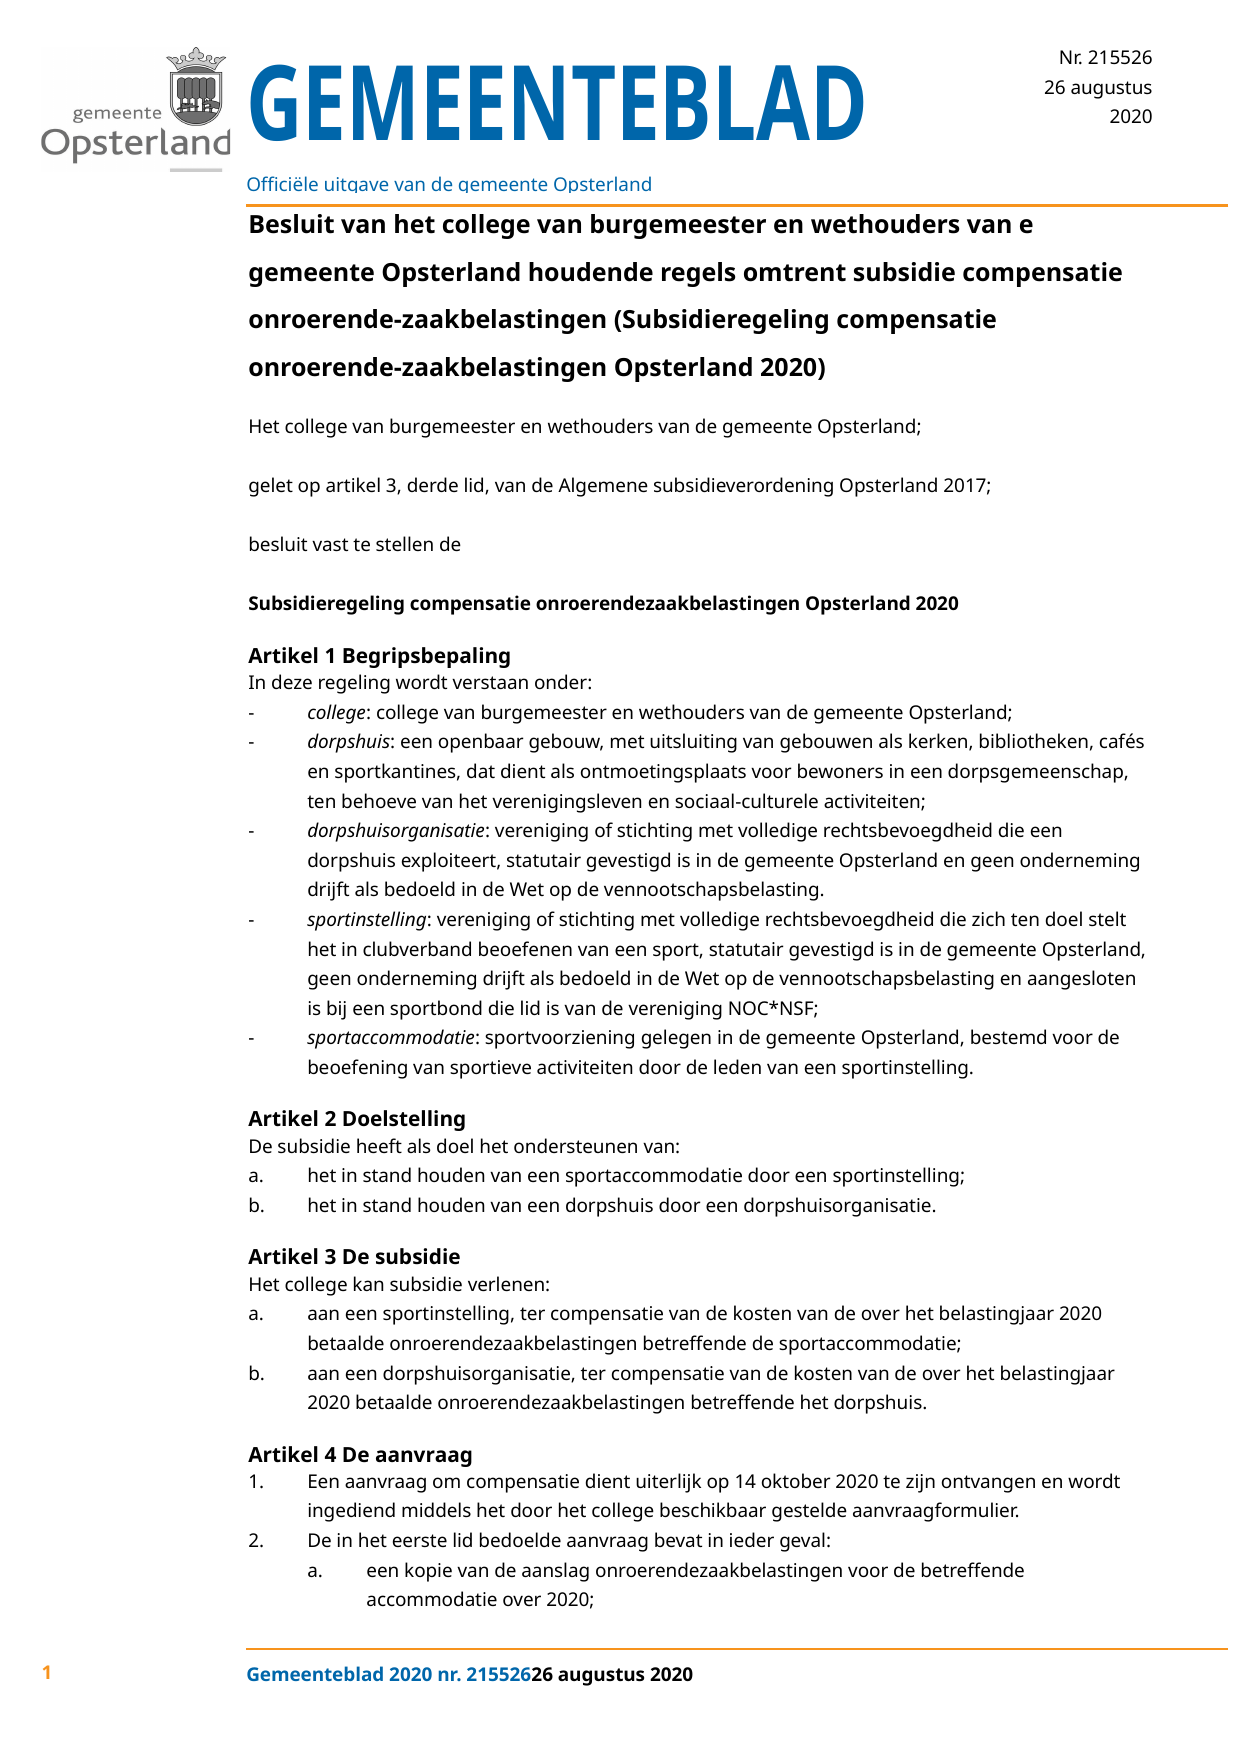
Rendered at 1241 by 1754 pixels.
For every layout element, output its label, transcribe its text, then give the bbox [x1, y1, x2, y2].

picture [41, 47, 231, 172]
list het in stand houden van een dorpshuis door een dorpshuisorganisatie. [248, 1192, 1152, 1218]
list aan een dorpshuisorganisatie, ter compensatie van de kosten van de over het belastingjaar 2020 betaalde onroerendezaakbelastingen betreffende het dorpshuis. [248, 1360, 1152, 1415]
list dorpshuisorganisatie: vereniging of stichting met volledige rechtsbevoegdheid die een dorpshuis exploiteert, statutair gevestigd is in de gemeente Opsterland en geen onderneming drijft als bedoeld in de Wet op de vennootschapsbelasting. [248, 817, 1152, 902]
list aan een sportinstelling, ter compensatie van de kosten van de over het belastingjaar 2020 betaalde onroerendezaakbelastingen betreffende de sportaccommodatie; [248, 1301, 1152, 1356]
list sportaccommodatie: sportvoorziening gelegen in de gemeente Opsterland, bestemd voor de beoefening van sportieve activiteiten door de leden van een sportinstelling. [248, 1024, 1152, 1080]
list dorpshuis: een openbaar gebouw, met uitsluiting van gebouwen als kerken, bibliotheken, cafés en sportkantines, dat dient als ontmoetingsplaats voor bewoners in een dorpsgemeenschap, ten behoeve van het verenigingsleven en sociaal-culturele activiteiten; [248, 729, 1152, 813]
list sportinstelling: vereniging of stichting met volledige rechtsbevoegdheid die zich ten doel stelt het in clubverband beoefenen van een sport, statutair gevestigd is in de gemeente Opsterland, geen onderneming drijft als bedoeld in de Wet op de vennootschapsbelasting en aangesloten is bij een sportbond die lid is van de vereniging NOC*NSF; [248, 906, 1152, 1021]
text besluit vast te stellen de [248, 531, 1152, 557]
text Artikel 3 De subsidie [248, 1242, 1152, 1271]
text gelet op artikel 3, derde lid, van de Algemene subsidieverordening Opsterland 2017; [248, 472, 1152, 498]
list het in stand houden van een sportaccommodatie door een sportinstelling; [248, 1162, 1152, 1188]
list Een aanvraag om compensatie dient uiterlijk op 14 oktober 2020 te zijn ontvangen en wordt ingediend middels het door het college beschikbaar gestelde aanvraagformulier. [248, 1468, 1152, 1523]
text De subsidie heeft als doel het ondersteunen van: [248, 1133, 1152, 1159]
list college: college van burgemeester en wethouders van de gemeente Opsterland; [248, 699, 1152, 725]
text Artikel 1 Begripsbepaling [248, 641, 1152, 669]
list De in het eerste lid bedoelde aanvraag bevat in ieder geval: [248, 1527, 1152, 1553]
text Artikel 2 Doelstelling [248, 1104, 1152, 1133]
text Artikel 4 De aanvraag [248, 1440, 1152, 1468]
text Het college kan subsidie verlenen: [248, 1271, 1152, 1297]
list een kopie van de aanslag onroerendezaakbelastingen voor de betreffende accommodatie over 2020; [307, 1557, 1152, 1612]
text Het college van burgemeester en wethouders van de gemeente Opsterland; [248, 413, 1152, 439]
text In deze regeling wordt verstaan onder: [248, 669, 1152, 695]
text Subsidieregeling compensatie onroerendezaakbelastingen Opsterland 2020 [248, 591, 1152, 616]
text Besluit van het college van burgemeester en wethouders van e gemeente Opsterland houdende regels omtrent subsidie compensatie onroerende-zaakbelastingen (Subsidieregeling compensatie onroerende-zaakbelastingen Opsterland 2020) [248, 207, 1152, 384]
